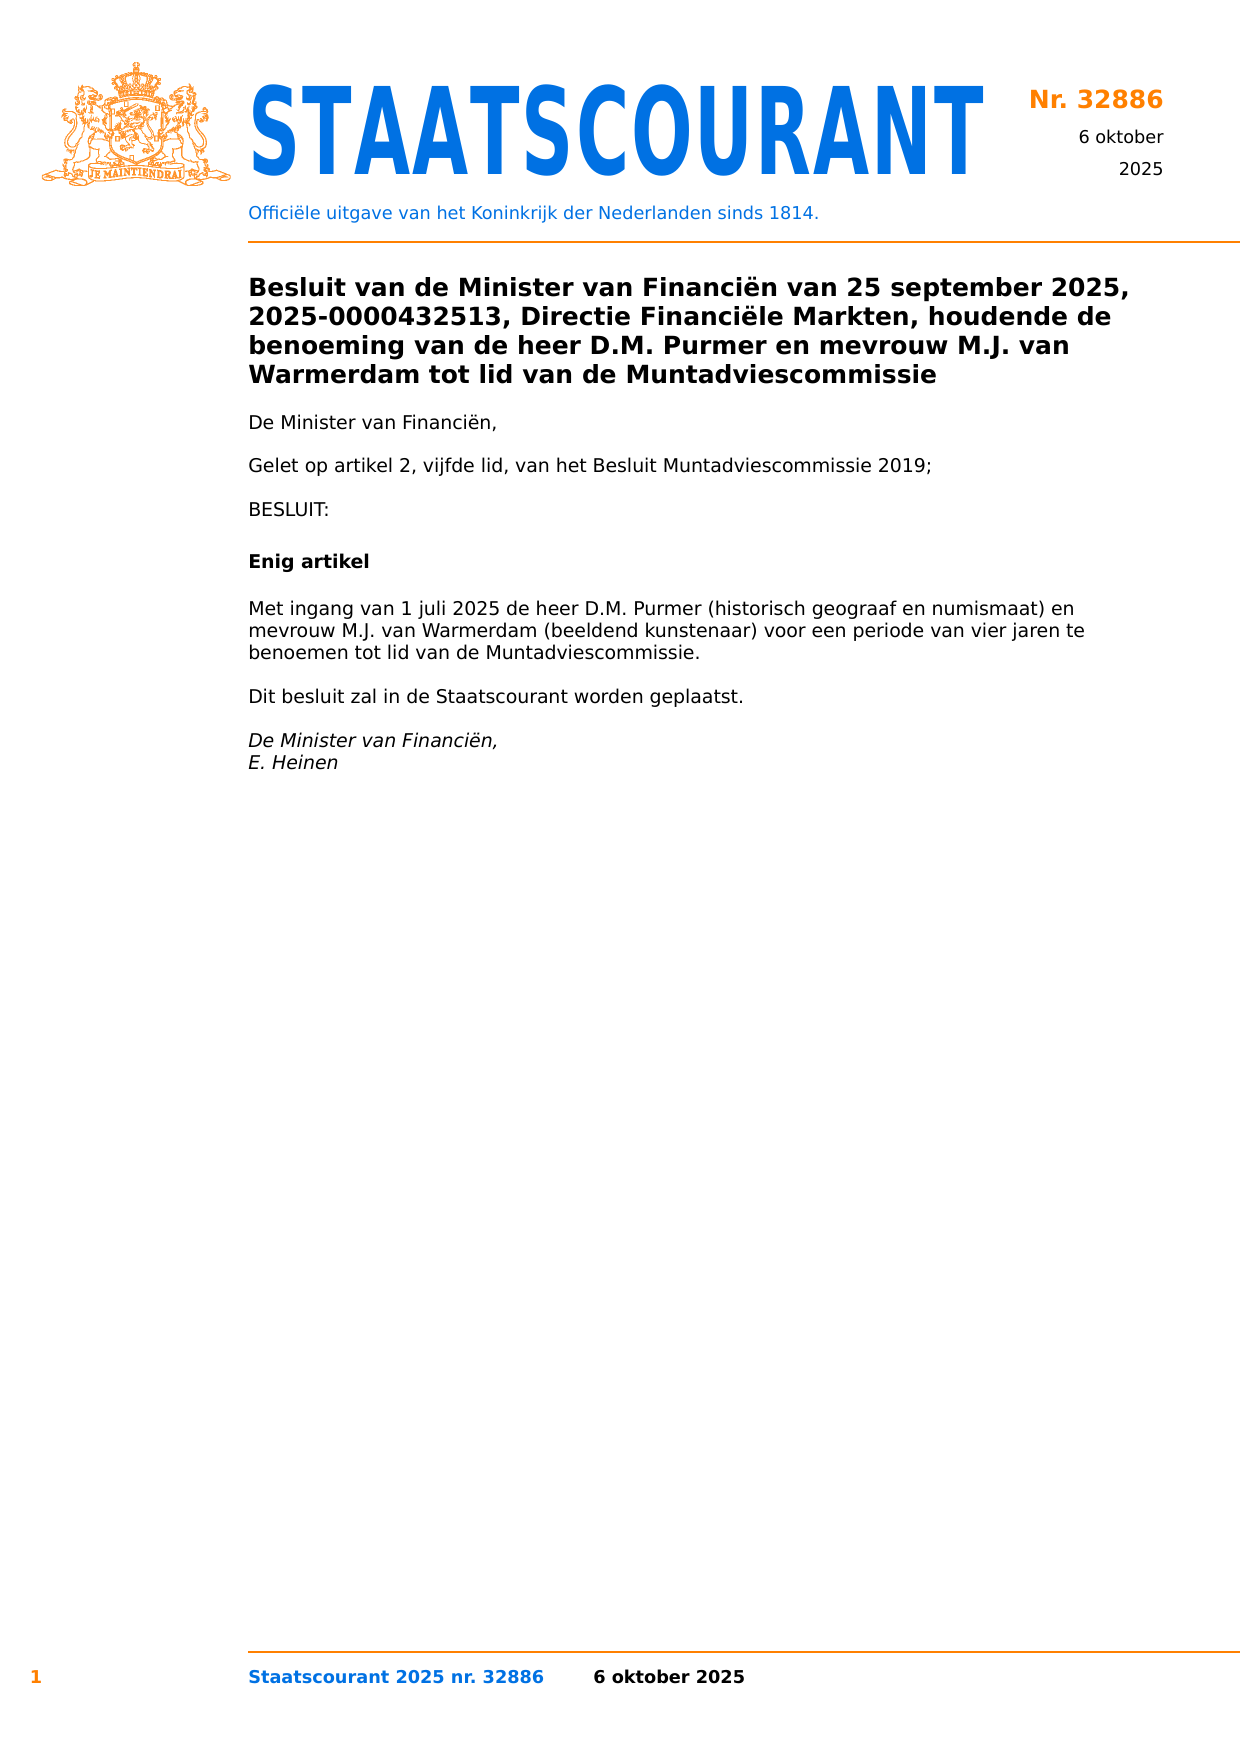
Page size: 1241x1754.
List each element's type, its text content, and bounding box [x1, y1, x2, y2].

table_cell 2025 [998, 153, 1240, 203]
text De Minister van Financiën, [248, 412, 1163, 433]
text Met ingang van 1 juli 2025 de heer D.M. Purmer (historisch geograaf en numismaat) en mevrouw M.J. van Warmerdam (beeldend kunstenaar) voor een periode van vier jaren te benoemen tot lid van de Muntadviescommissie. [248, 598, 1163, 664]
table_cell 6 oktober [998, 121, 1240, 153]
text De Minister van Financiën, E. Heinen [248, 730, 1163, 774]
table_header STAATSCOURANT [248, 62, 998, 203]
text Dit besluit zal in de Staatscourant worden geplaatst. [248, 686, 1163, 708]
table_cell Officiële uitgave van het Koninkrijk der Nederlanden sinds 1814. [248, 203, 1240, 241]
subtitle Besluit van de Minister van Financiën van 25 september 2025, 2025-0000432513, Directie Financiële Markten, houdende de benoeming van de heer D.M. Purmer en mevrouw M.J. van Warmerdam tot lid van de Muntadviescommissie [248, 273, 1163, 390]
text Gelet op artikel 2, vijfde lid, van het Besluit Muntadviescommissie 2019; [248, 455, 1163, 477]
subtitle Enig artikel [248, 551, 1163, 573]
table_header [25, 62, 248, 241]
text BESLUIT: [248, 499, 1163, 521]
picture [41, 62, 231, 186]
table_header Nr. 32886 [998, 62, 1240, 121]
